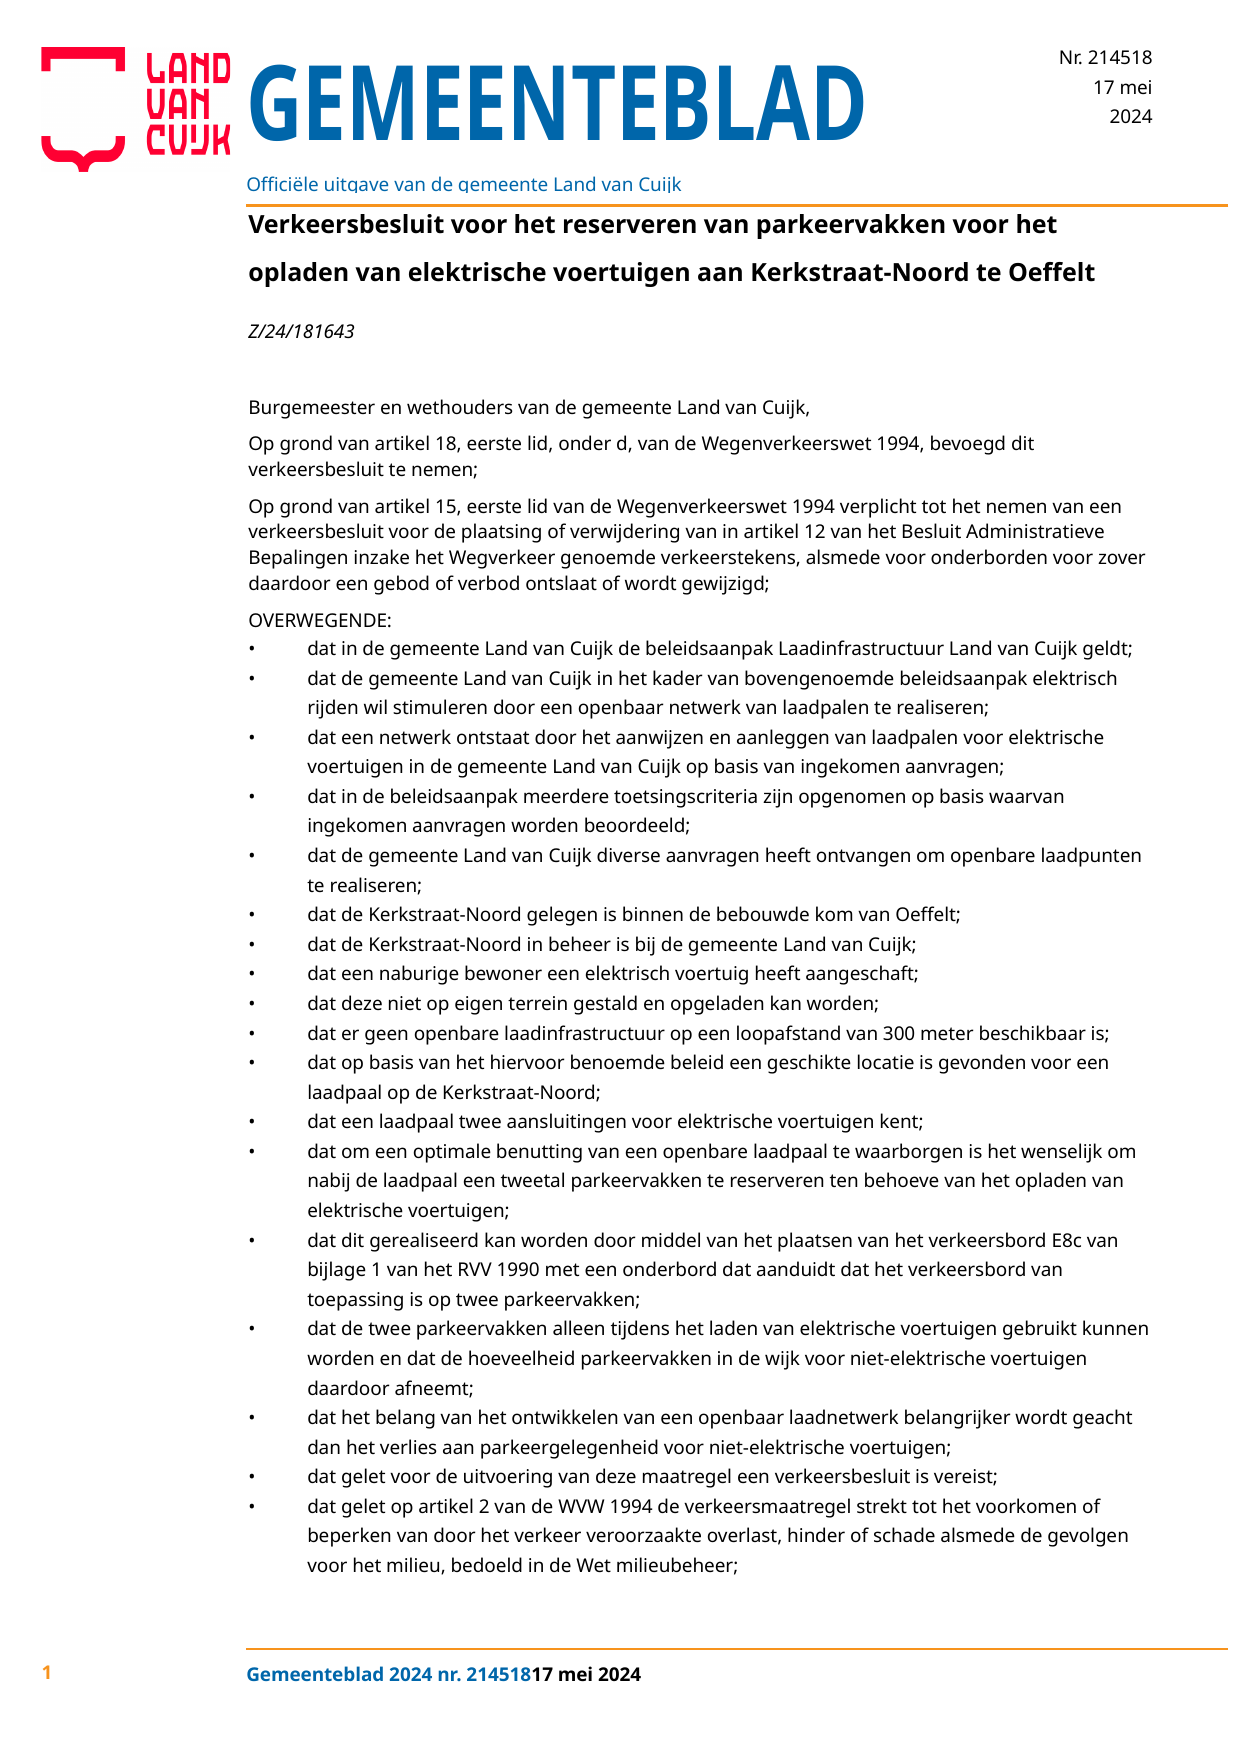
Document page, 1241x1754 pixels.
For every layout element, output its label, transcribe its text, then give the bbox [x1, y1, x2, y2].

picture [41, 47, 231, 172]
list dat op basis van het hiervoor benoemde beleid een geschikte locatie is gevonden voor een laadpaal op de Kerkstraat-Noord; [248, 1049, 1152, 1105]
text Op grond van artikel 15, eerste lid van de Wegenverkeerswet 1994 verplicht tot het nemen van een verkeersbesluit voor de plaatsing of verwijdering van in artikel 12 van het Besluit Administratieve Bepalingen inzake het Wegverkeer genoemde verkeerstekens, alsmede voor onderborden voor zover daardoor een gebod of verbod ontslaat of wordt gewijzigd; [248, 493, 1152, 596]
list dat de twee parkeervakken alleen tijdens het laden van elektrische voertuigen gebruikt kunnen worden en dat de hoeveelheid parkeervakken in de wijk voor niet-elektrische voertuigen daardoor afneemt; [248, 1316, 1152, 1401]
list dat de Kerkstraat-Noord in beheer is bij de gemeente Land van Cuijk; [248, 931, 1152, 957]
list dat deze niet op eigen terrein gestald en opgeladen kan worden; [248, 990, 1152, 1016]
list dat dit gerealiseerd kan worden door middel van het plaatsen van het verkeersbord E8c van bijlage 1 van het RVV 1990 met een onderbord dat aanduidt dat het verkeersbord van toepassing is op twee parkeervakken; [248, 1227, 1152, 1312]
list dat de gemeente Land van Cuijk in het kader van bovengenoemde beleidsaanpak elektrisch rijden wil stimuleren door een openbaar netwerk van laadpalen te realiseren; [248, 665, 1152, 720]
list dat de Kerkstraat-Noord gelegen is binnen de bebouwde kom van Oeffelt; [248, 901, 1152, 927]
text Verkeersbesluit voor het reserveren van parkeervakken voor het opladen van elektrische voertuigen aan Kerkstraat-Noord te Oeffelt [248, 207, 1152, 288]
list dat een laadpaal twee aansluitingen voor elektrische voertuigen kent; [248, 1108, 1152, 1134]
text Z/24/181643 [248, 318, 1152, 344]
list dat in de gemeente Land van Cuijk de beleidsaanpak Laadinfrastructuur Land van Cuijk geldt; [248, 635, 1152, 661]
text Op grond van artikel 18, eerste lid, onder d, van de Wegenverkeerswet 1994, bevoegd dit verkeersbesluit te nemen; [248, 431, 1152, 482]
list dat in de beleidsaanpak meerdere toetsingscriteria zijn opgenomen op basis waarvan ingekomen aanvragen worden beoordeeld; [248, 783, 1152, 838]
text OVERWEGENDE: [248, 607, 1152, 633]
list dat er geen openbare laadinfrastructuur op een loopafstand van 300 meter beschikbaar is; [248, 1020, 1152, 1046]
list dat de gemeente Land van Cuijk diverse aanvragen heeft ontvangen om openbare laadpunten te realiseren; [248, 842, 1152, 898]
list dat het belang van het ontwikkelen van een openbaar laadnetwerk belangrijker wordt geacht dan het verlies aan parkeergelegenheid voor niet-elektrische voertuigen; [248, 1404, 1152, 1460]
list dat om een optimale benutting van een openbare laadpaal te waarborgen is het wenselijk om nabij de laadpaal een tweetal parkeervakken te reserveren ten behoeve van het opladen van elektrische voertuigen; [248, 1138, 1152, 1223]
list dat gelet voor de uitvoering van deze maatregel een verkeersbesluit is vereist; [248, 1463, 1152, 1489]
list dat een naburige bewoner een elektrisch voertuig heeft aangeschaft; [248, 961, 1152, 986]
list dat een netwerk ontstaat door het aanwijzen en aanleggen van laadpalen voor elektrische voertuigen in de gemeente Land van Cuijk op basis van ingekomen aanvragen; [248, 724, 1152, 779]
text Burgemeester en wethouders van de gemeente Land van Cuijk, [248, 394, 1152, 420]
list dat gelet op artikel 2 van de WVW 1994 de verkeersmaatregel strekt tot het voorkomen of beperken van door het verkeer veroorzaakte overlast, hinder of schade alsmede de gevolgen voor het milieu, bedoeld in de Wet milieubeheer; [248, 1493, 1152, 1578]
